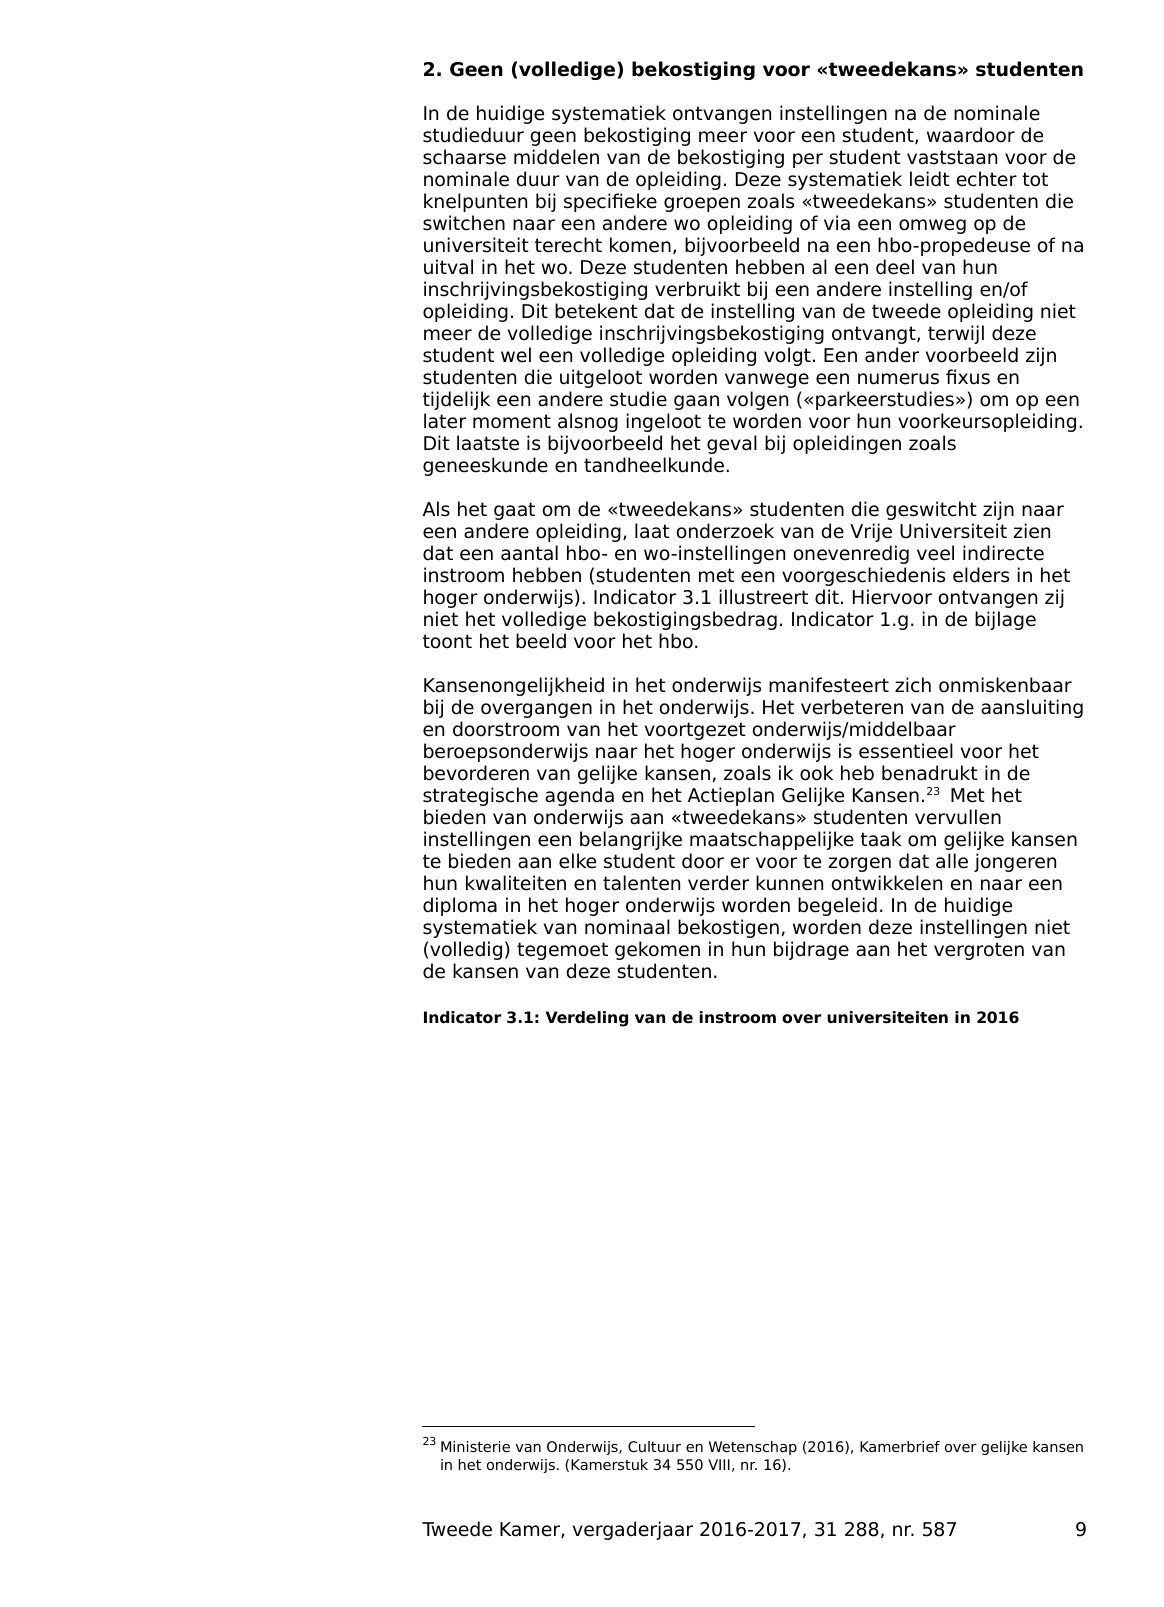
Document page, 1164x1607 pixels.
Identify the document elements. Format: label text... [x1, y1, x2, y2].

text Ministerie van Onderwijs, Cultuur en Wetenschap (2016), Kamerbrief over gelijke kansen in het onderwijs. (Kamerstuk 34 550 VIII, nr. 16). [422, 1435, 1087, 1474]
text Als het gaat om de «tweedekans» studenten die geswitcht zijn naar een andere opleiding, laat onderzoek van de Vrije Universiteit zien dat een aantal hbo- en wo-instellingen onevenredig veel indirecte instroom hebben (studenten met een voorgeschiedenis elders in het hoger onderwijs). Indicator 3.1 illustreert dit. Hiervoor ontvangen zij niet het volledige bekostigingsbedrag. Indicator 1.g. in de bijlage toont het beeld voor het hbo. [422, 499, 1087, 653]
text Indicator 3.1: Verdeling van de instroom over universiteiten in 2016 [422, 1009, 1072, 1027]
subtitle 2. Geen (volledige) bekostiging voor «tweedekans» studenten [422, 59, 1087, 81]
text Kansenongelijkheid in het onderwijs manifesteert zich onmiskenbaar bij de overgangen in het onderwijs. Het verbeteren van de aansluiting en doorstroom van het voortgezet onderwijs/middelbaar beroepsonderwijs naar het hoger onderwijs is essentieel voor het bevorderen van gelijke kansen, zoals ik ook heb benadrukt in de strategische agenda en het Actieplan Gelijke Kansen. Met het bieden van onderwijs aan «tweedekans» studenten vervullen instellingen een belangrijke maatschappelijke taak om gelijke kansen te bieden aan elke student door er voor te zorgen dat alle jongeren hun kwaliteiten en talenten verder kunnen ontwikkelen en naar een diploma in het hoger onderwijs worden begeleid. In de huidige systematiek van nominaal bekostigen, worden deze instellingen niet (volledig) tegemoet gekomen in hun bijdrage aan het vergroten van de kansen van deze studenten. [422, 675, 1087, 983]
text In de huidige systematiek ontvangen instellingen na de nominale studieduur geen bekostiging meer voor een student, waardoor de schaarse middelen van de bekostiging per student vaststaan voor de nominale duur van de opleiding. Deze systematiek leidt echter tot knelpunten bij specifieke groepen zoals «tweedekans» studenten die switchen naar een andere wo opleiding of via een omweg op de universiteit terecht komen, bijvoorbeeld na een hbo-propedeuse of na uitval in het wo. Deze studenten hebben al een deel van hun inschrijvingsbekostiging verbruikt bij een andere instelling en/of opleiding. Dit betekent dat de instelling van de tweede opleiding niet meer de volledige inschrijvingsbekostiging ontvangt, terwijl deze student wel een volledige opleiding volgt. Een ander voorbeeld zijn studenten die uitgeloot worden vanwege een numerus fixus en tijdelijk een andere studie gaan volgen («parkeerstudies») om op een later moment alsnog ingeloot te worden voor hun voorkeursopleiding. Dit laatste is bijvoorbeeld het geval bij opleidingen zoals geneeskunde en tandheelkunde. [422, 103, 1087, 477]
